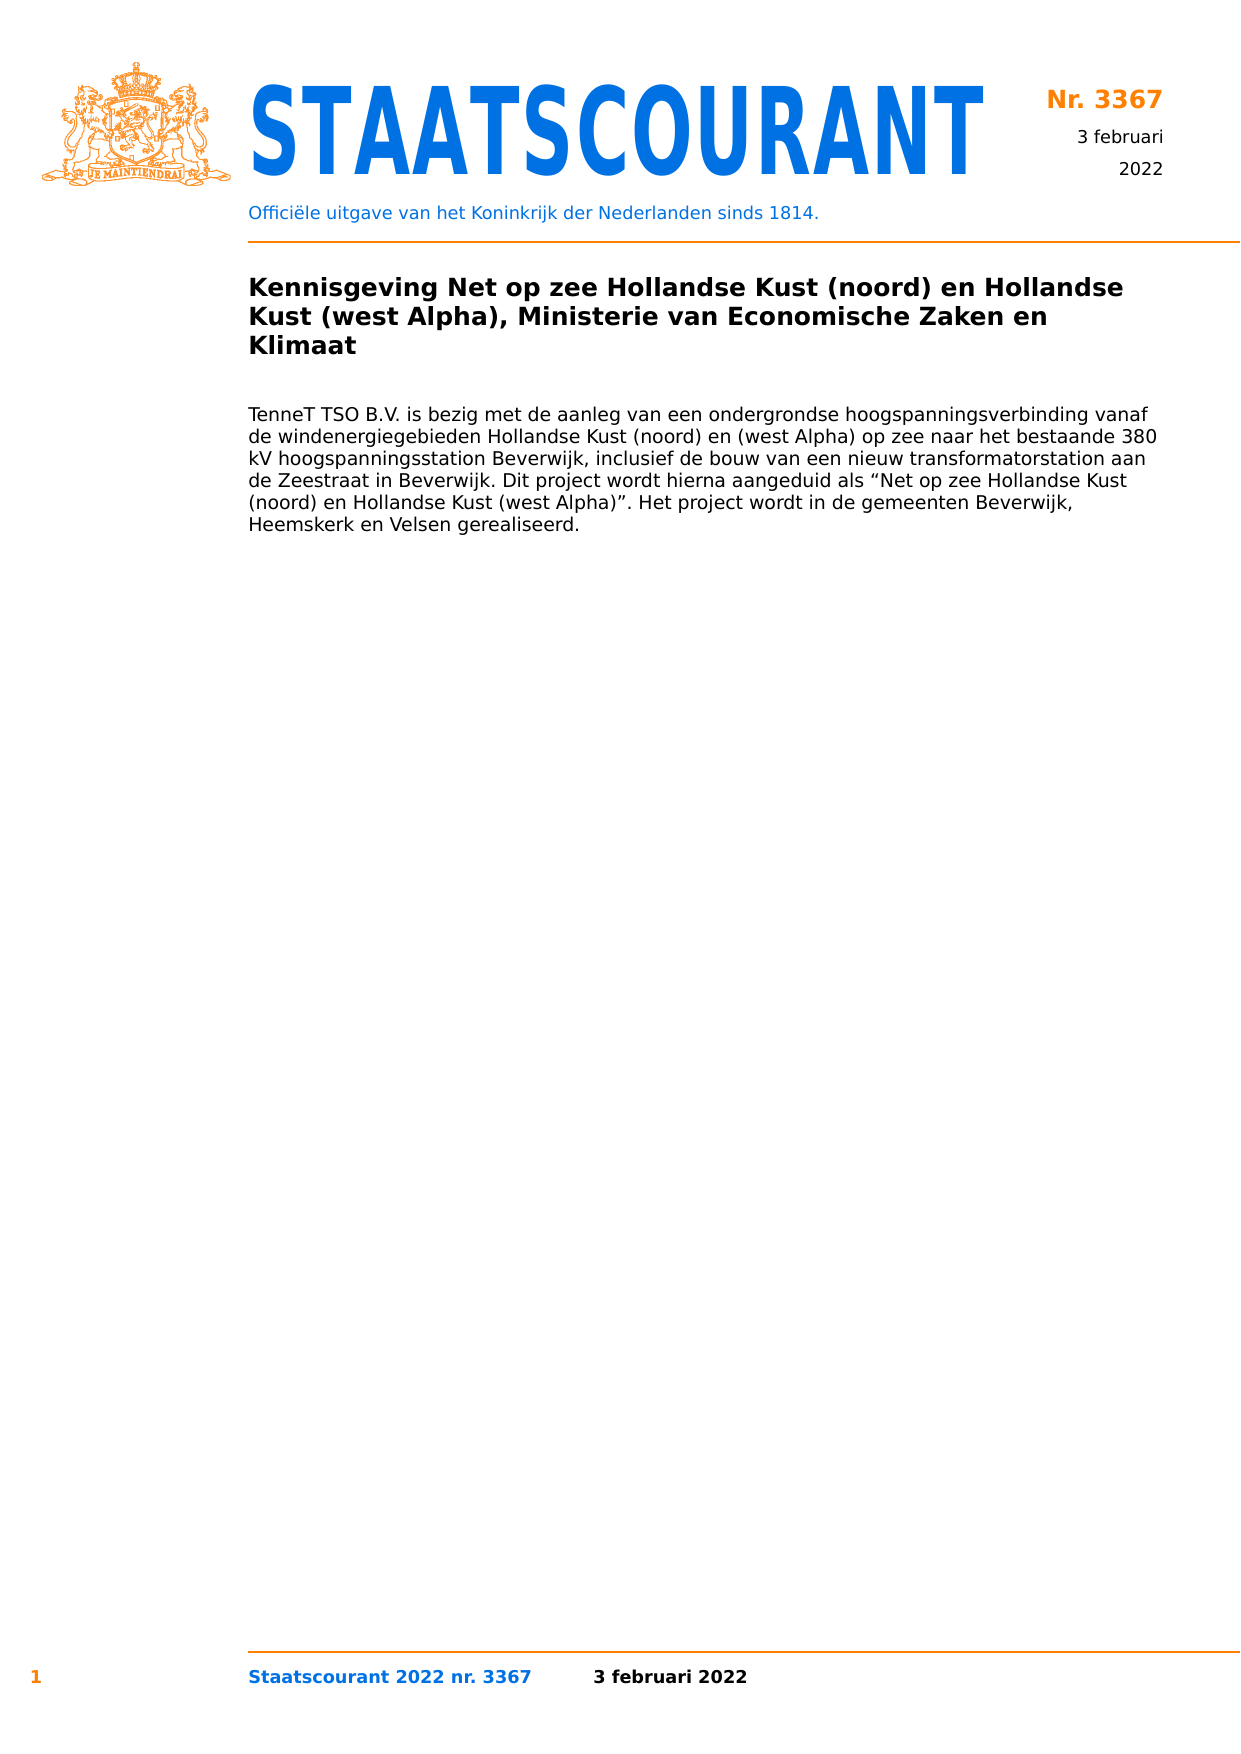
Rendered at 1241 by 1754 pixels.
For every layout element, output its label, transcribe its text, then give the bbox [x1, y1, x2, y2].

table_header Nr. 3367 [998, 62, 1240, 121]
table_cell 3 februari [998, 121, 1240, 153]
table_cell 2022 [998, 153, 1240, 203]
table_cell Officiële uitgave van het Koninkrijk der Nederlanden sinds 1814. [248, 203, 1240, 241]
text TenneT TSO B.V. is bezig met de aanleg van een ondergrondse hoogspanningsverbinding vanaf de windenergiegebieden Hollandse Kust (noord) en (west Alpha) op zee naar het bestaande 380 kV hoogspanningsstation Beverwijk, inclusief de bouw van een nieuw transformatorstation aan de Zeestraat in Beverwijk. Dit project wordt hierna aangeduid als “Net op zee Hollandse Kust (noord) en Hollandse Kust (west Alpha)”. Het project wordt in de gemeenten Beverwijk, Heemskerk en Velsen gerealiseerd. [248, 404, 1163, 536]
table_header [25, 62, 248, 241]
picture [41, 62, 231, 186]
table_header STAATSCOURANT [248, 62, 998, 203]
subtitle Kennisgeving Net op zee Hollandse Kust (noord) en Hollandse Kust (west Alpha), Ministerie van Economische Zaken en Klimaat [248, 273, 1163, 361]
